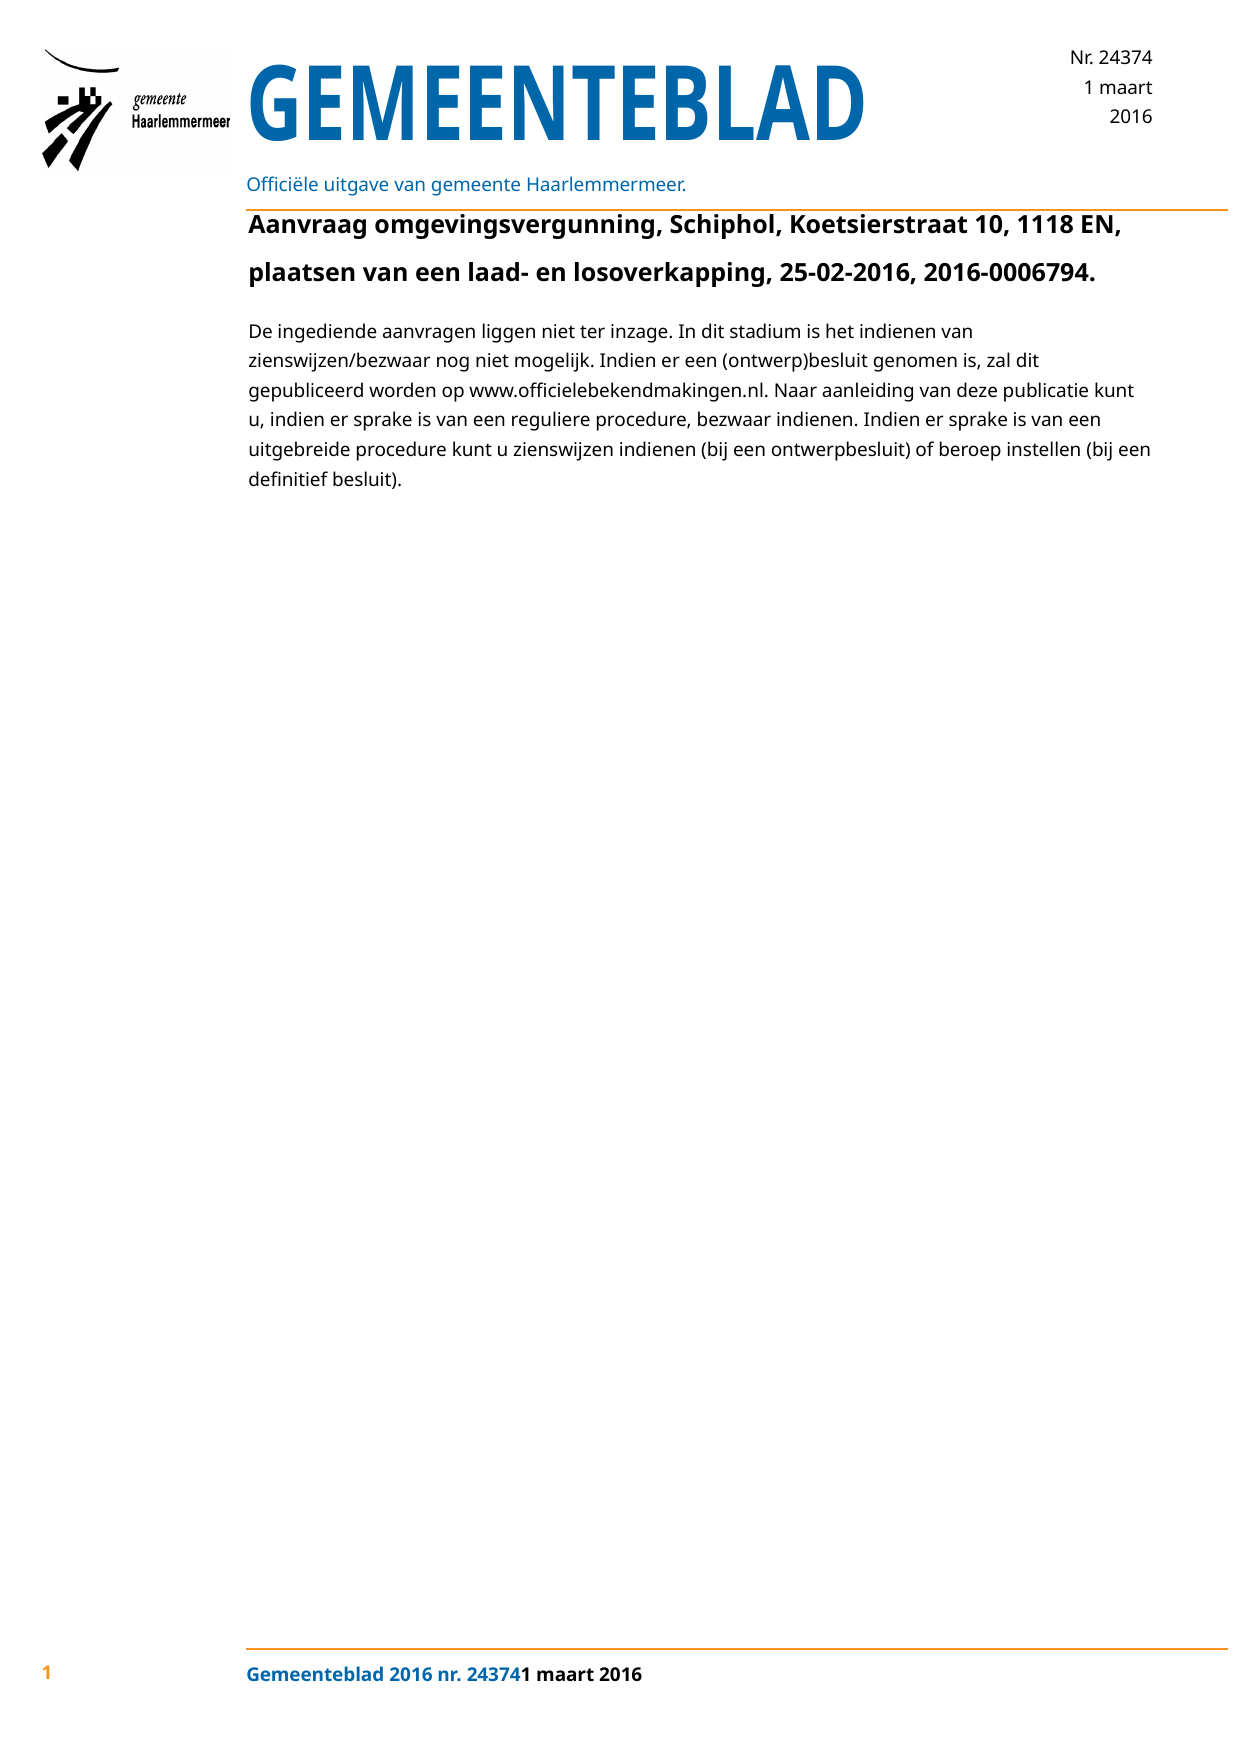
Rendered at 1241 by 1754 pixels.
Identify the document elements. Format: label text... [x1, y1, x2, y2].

picture [41, 47, 231, 172]
text Aanvraag omgevingsvergunning, Schiphol, Koetsierstraat 10, 1118 EN, plaatsen van een laad- en losoverkapping, 25-02-2016, 2016-0006794. [248, 211, 1152, 288]
text De ingediende aanvragen liggen niet ter inzage. In dit stadium is het indienen van zienswijzen/bezwaar nog niet mogelijk. Indien er een (ontwerp)besluit genomen is, zal dit gepubliceerd worden op www.officielebekendmakingen.nl. Naar aanleiding van deze publicatie kunt u, indien er sprake is van een reguliere procedure, bezwaar indienen. Indien er sprake is van een uitgebreide procedure kunt u zienswijzen indienen (bij een ontwerpbesluit) of beroep instellen (bij een definitief besluit). [248, 318, 1152, 492]
